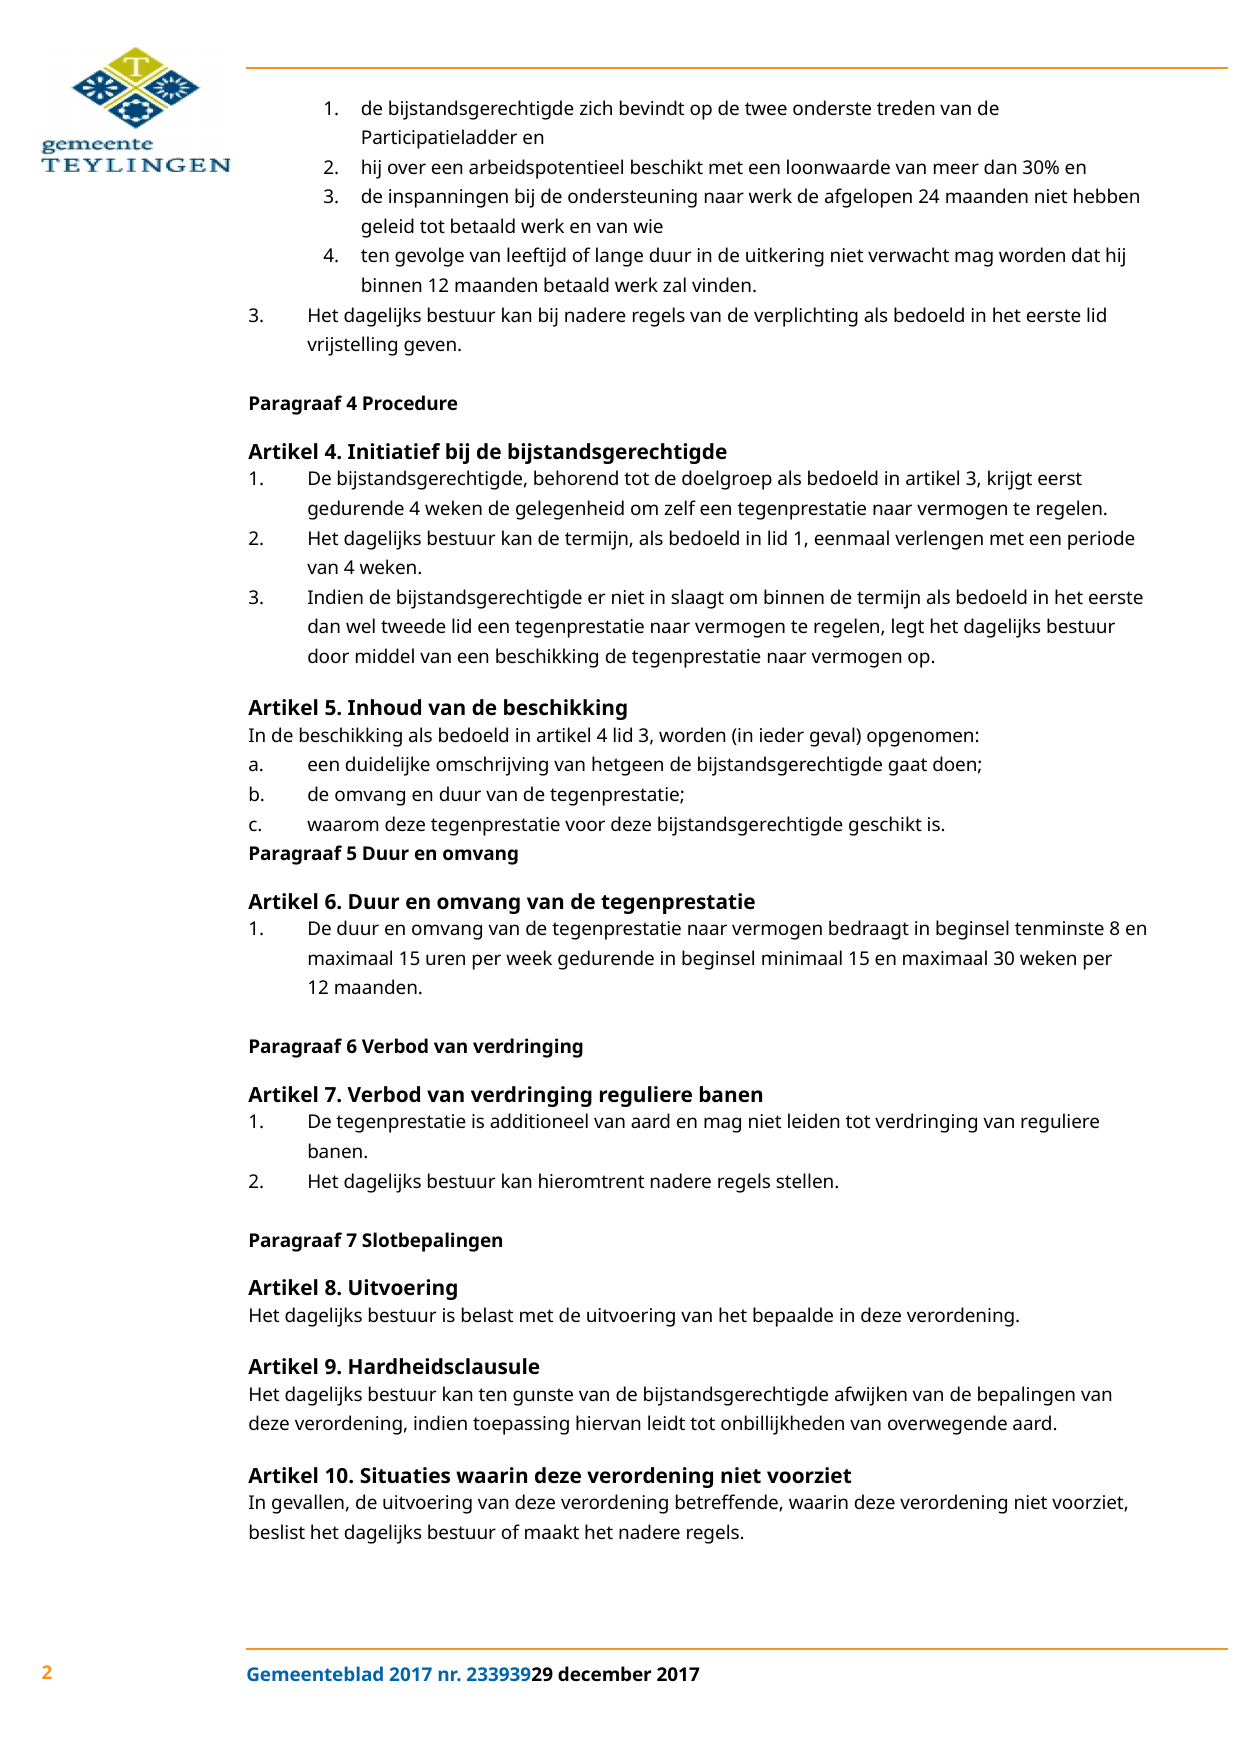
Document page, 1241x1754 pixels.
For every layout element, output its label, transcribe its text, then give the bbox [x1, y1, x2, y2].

list Indien de bijstandsgerechtigde er niet in slaagt om binnen de termijn als bedoeld in het eerste dan wel tweede lid een tegenprestatie naar vermogen te regelen, legt het dagelijks bestuur door middel van een beschikking de tegenprestatie naar vermogen op. [248, 584, 1152, 669]
list de omvang en duur van de tegenprestatie; [248, 781, 1152, 807]
text Paragraaf 4 Procedure [248, 391, 1152, 416]
list Het dagelijks bestuur kan de termijn, als bedoeld in lid 1, eenmaal verlengen met een periode van 4 weken. [248, 525, 1152, 580]
list waarom deze tegenprestatie voor deze bijstandsgerechtigde geschikt is. [248, 811, 1152, 836]
list Het dagelijks bestuur kan hieromtrent nadere regels stellen. [248, 1168, 1152, 1193]
list De bijstandsgerechtigde, behorend tot de doelgroep als bedoeld in artikel 3, krijgt eerst gedurende 4 weken de gelegenheid om zelf een tegenprestatie naar vermogen te regelen. [248, 466, 1152, 521]
text Artikel 7. Verbod van verdringing reguliere banen [248, 1080, 1152, 1109]
text Het dagelijks bestuur kan ten gunste van de bijstandsgerechtigde afwijken van de bepalingen van deze verordening, indien toepassing hiervan leidt tot onbillijkheden van overwegende aard. [248, 1381, 1152, 1436]
text Artikel 6. Duur en omvang van de tegenprestatie [248, 887, 1152, 915]
list hij over een arbeidspotentieel beschikt met een loonwaarde van meer dan 30% en [323, 154, 1152, 180]
list de inspanningen bij de ondersteuning naar werk de afgelopen 24 maanden niet hebben geleid tot betaald werk en van wie [323, 183, 1152, 239]
text In gevallen, de uitvoering van deze verordening betreffende, waarin deze verordening niet voorziet, beslist het dagelijks bestuur of maakt het nadere regels. [248, 1489, 1152, 1544]
text Artikel 4. Initiatief bij de bijstandsgerechtigde [248, 437, 1152, 466]
picture [41, 47, 231, 172]
text In de beschikking als bedoeld in artikel 4 lid 3, worden (in ieder geval) opgenomen: [248, 722, 1152, 748]
text Paragraaf 6 Verbod van verdringing [248, 1034, 1152, 1059]
list De tegenprestatie is additioneel van aard en mag niet leiden tot verdringing van reguliere banen. [248, 1109, 1152, 1164]
list een duidelijke omschrijving van hetgeen de bijstandsgerechtigde gaat doen; [248, 752, 1152, 777]
list ten gevolge van leeftijd of lange duur in de uitkering niet verwacht mag worden dat hij binnen 12 maanden betaald werk zal vinden. [323, 243, 1152, 298]
list de bijstandsgerechtigde zich bevindt op de twee onderste treden van de Participatieladder en [323, 95, 1152, 150]
text Artikel 10. Situaties waarin deze verordening niet voorziet [248, 1461, 1152, 1489]
text Artikel 5. Inhoud van de beschikking [248, 693, 1152, 722]
text Het dagelijks bestuur is belast met de uitvoering van het bepaalde in deze verordening. [248, 1302, 1152, 1328]
text Artikel 9. Hardheidsclausule [248, 1352, 1152, 1381]
text Paragraaf 5 Duur en omvang [248, 840, 1152, 866]
list De duur en omvang van de tegenprestatie naar vermogen bedraagt in beginsel tenminste 8 en maximaal 15 uren per week gedurende in beginsel minimaal 15 en maximaal 30 weken per 12 maanden. [248, 915, 1152, 1000]
text Paragraaf 7 Slotbepalingen [248, 1227, 1152, 1253]
list Het dagelijks bestuur kan bij nadere regels van de verplichting als bedoeld in het eerste lid vrijstelling geven. [248, 302, 1152, 357]
text Artikel 8. Uitvoering [248, 1273, 1152, 1302]
